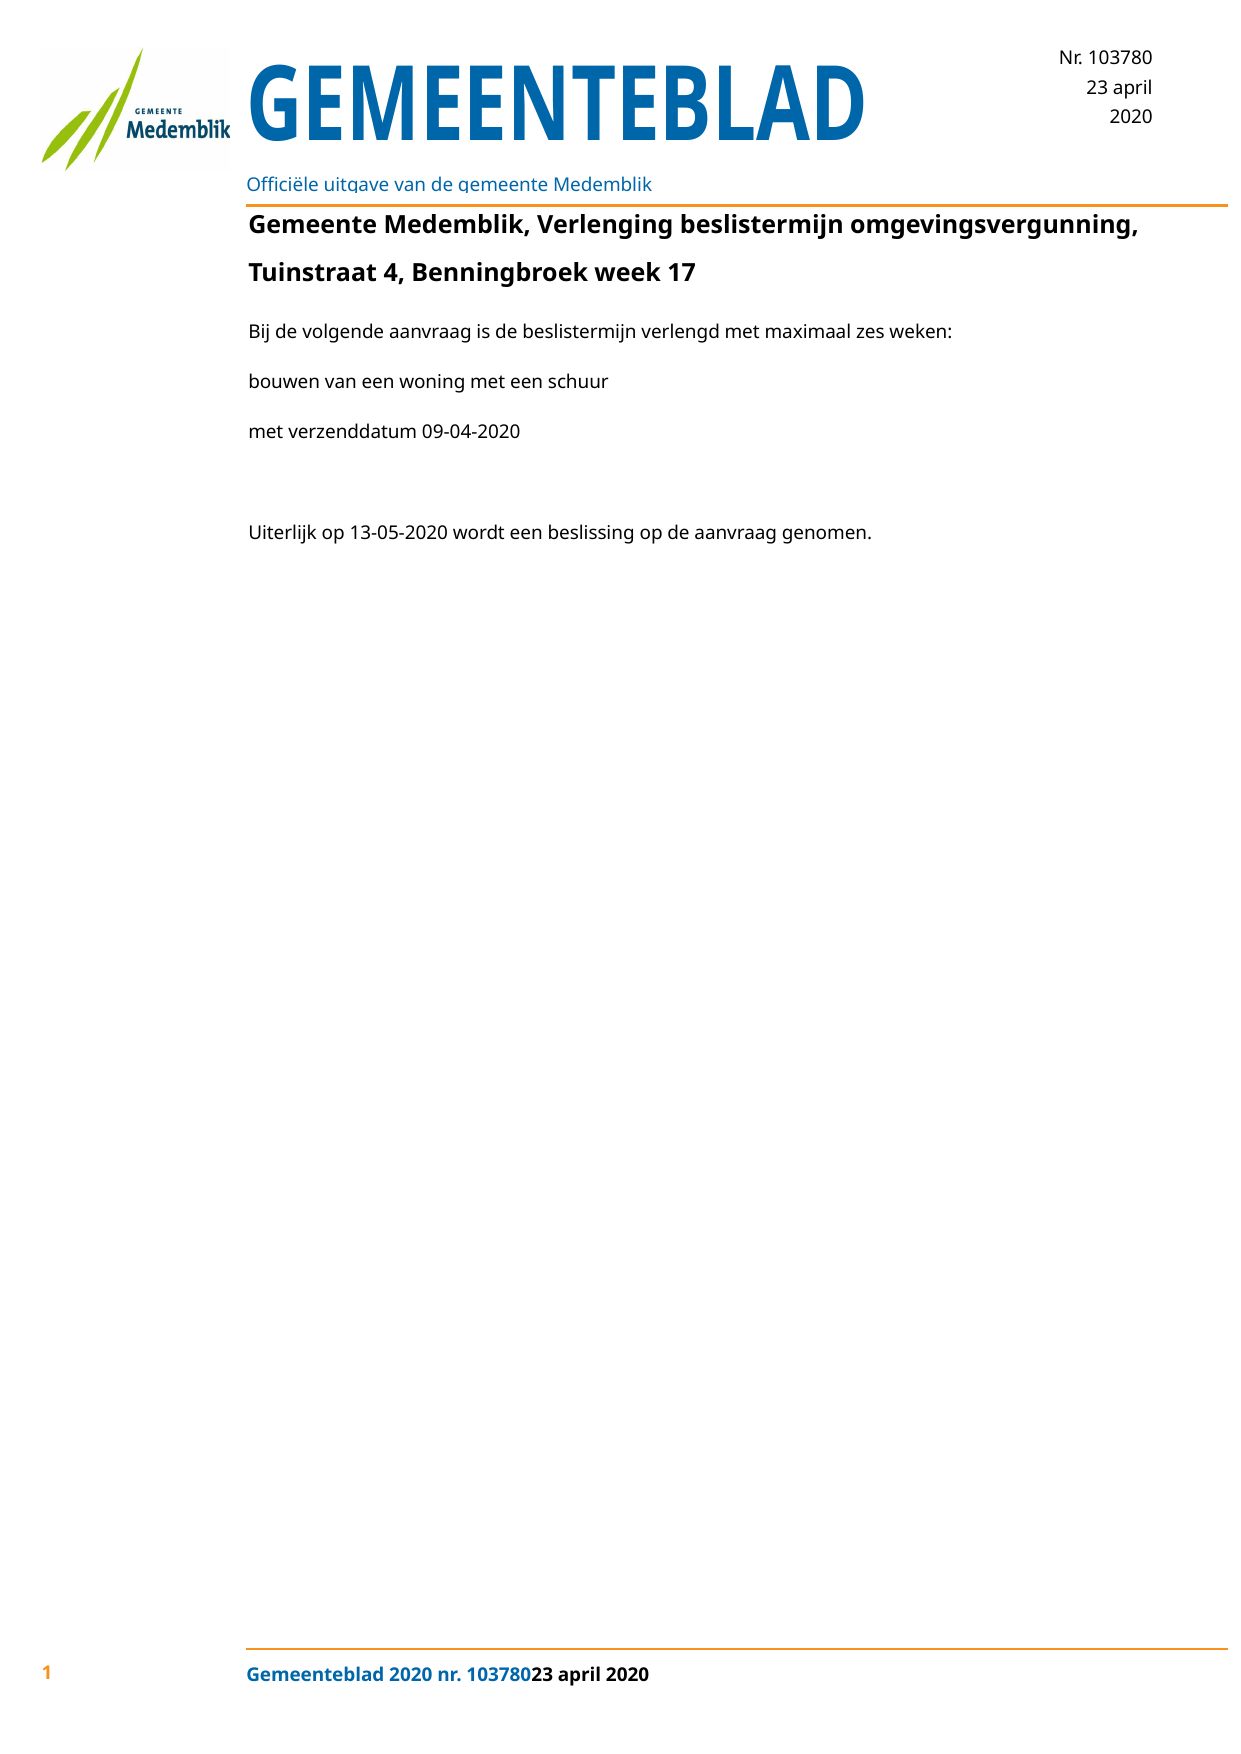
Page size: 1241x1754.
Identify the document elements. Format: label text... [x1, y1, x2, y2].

text Gemeente Medemblik, Verlenging beslistermijn omgevingsvergunning, Tuinstraat 4, Benningbroek week 17 [248, 207, 1152, 288]
text Bij de volgende aanvraag is de beslistermijn verlengd met maximaal zes weken: [248, 318, 1152, 344]
picture [41, 47, 231, 172]
text bouwen van een woning met een schuur [248, 368, 1152, 394]
text met verzenddatum 09-04-2020 [248, 419, 1152, 444]
text Uiterlijk op 13-05-2020 wordt een beslissing op de aanvraag genomen. [248, 519, 1152, 545]
